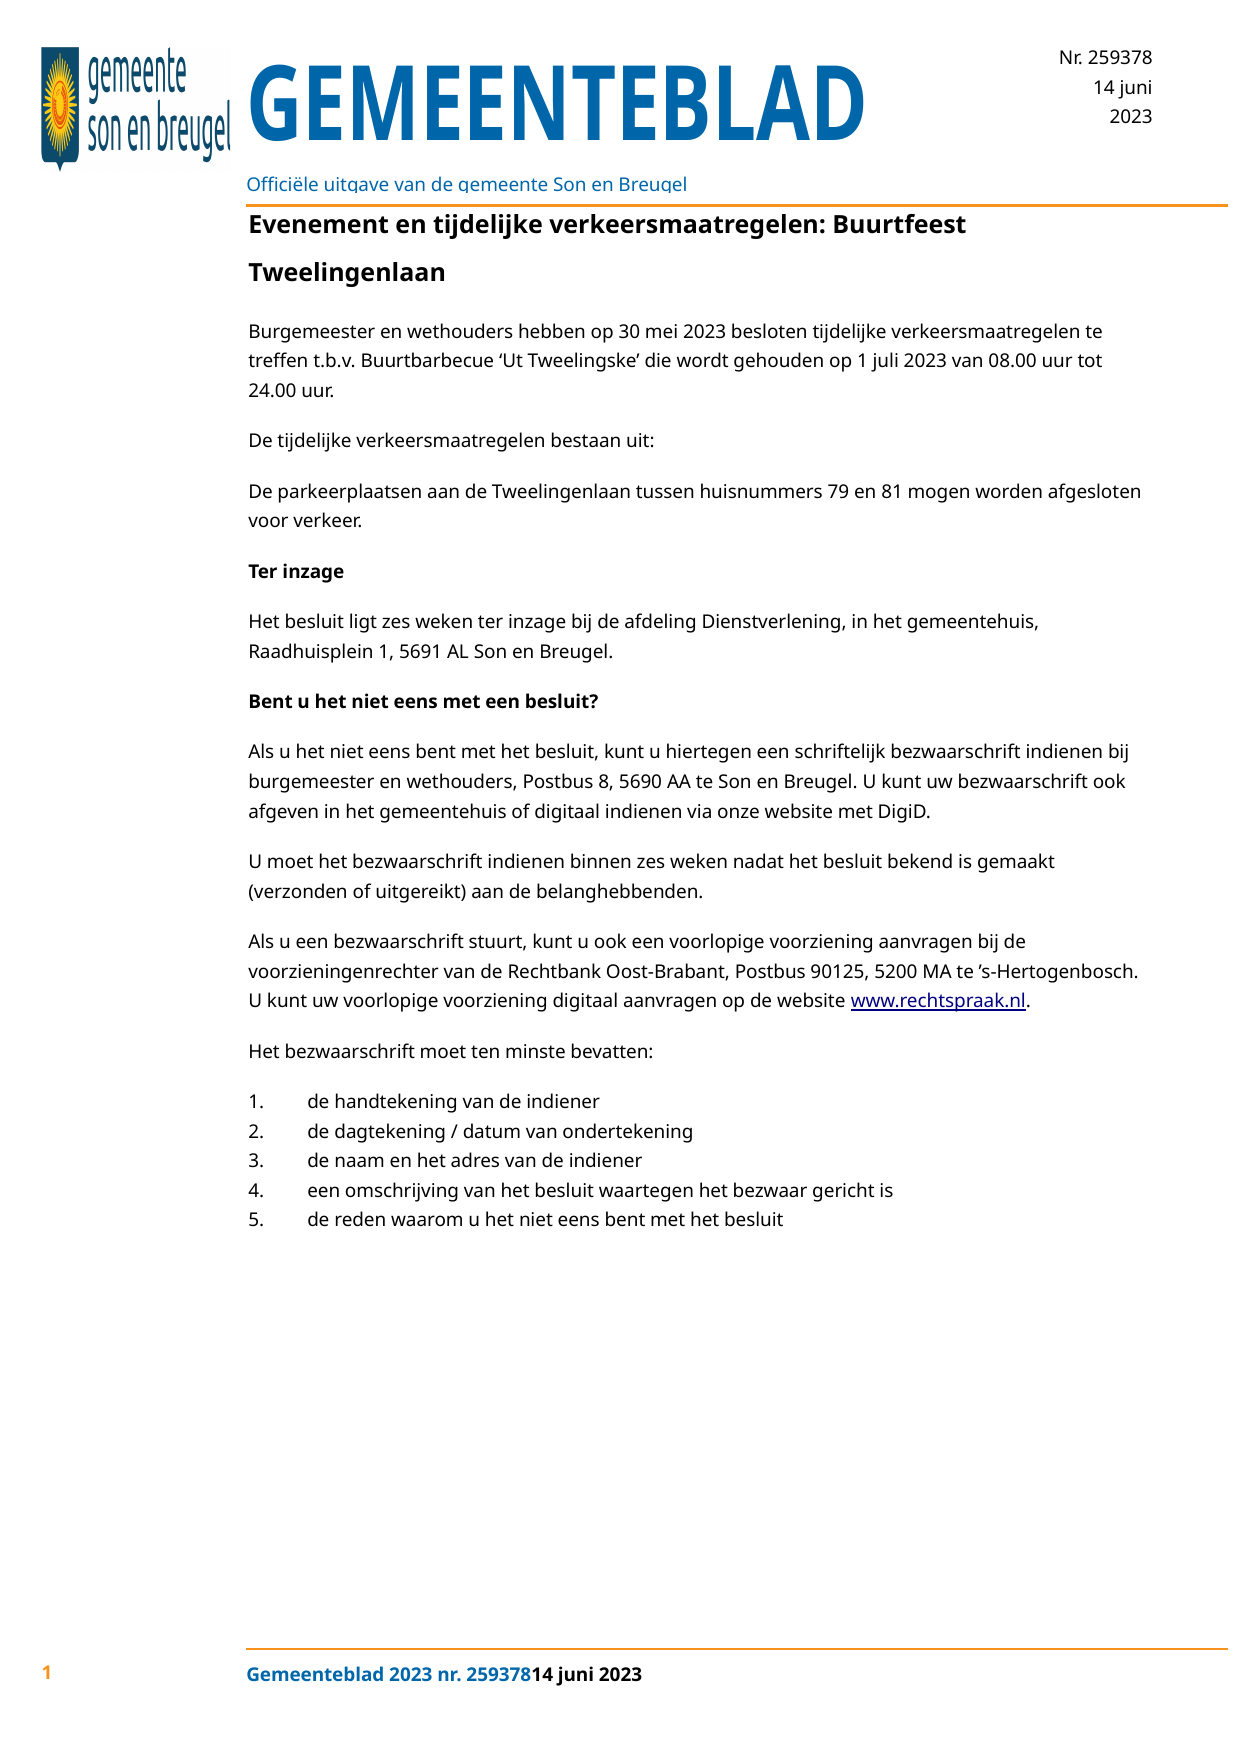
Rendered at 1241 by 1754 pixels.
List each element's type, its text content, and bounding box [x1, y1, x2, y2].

text Het besluit ligt zes weken ter inzage bij de afdeling Dienstverlening, in het gemeentehuis, Raadhuisplein 1, 5691 AL Son en Breugel. [248, 608, 1152, 664]
text De parkeerplaatsen aan de Tweelingenlaan tussen huisnummers 79 en 81 mogen worden afgesloten voor verkeer. [248, 478, 1152, 533]
text Als u het niet eens bent met het besluit, kunt u hiertegen een schriftelijk bezwaarschrift indienen bij burgemeester en wethouders, Postbus 8, 5690 AA te Son en Breugel. U kunt uw bezwaarschrift ook afgeven in het gemeentehuis of digitaal indienen via onze website met DigiD. [248, 739, 1152, 824]
text Evenement en tijdelijke verkeersmaatregelen: Buurtfeest Tweelingenlaan [248, 207, 1152, 288]
text Burgemeester en wethouders hebben op 30 mei 2023 besloten tijdelijke verkeersmaatregelen te treffen t.b.v. Buurtbarbecue ‘Ut Tweelingske’ die wordt gehouden op 1 juli 2023 van 08.00 uur tot 24.00 uur. [248, 318, 1152, 403]
text Het bezwaarschrift moet ten minste bevatten: [248, 1038, 1152, 1064]
picture [41, 47, 231, 172]
list de handtekening van de indiener [248, 1088, 1152, 1114]
text U moet het bezwaarschrift indienen binnen zes weken nadat het besluit bekend is gemaakt (verzonden of uitgereikt) aan de belanghebbenden. [248, 848, 1152, 904]
text De tijdelijke verkeersmaatregelen bestaan uit: [248, 427, 1152, 453]
list een omschrijving van het besluit waartegen het bezwaar gericht is [248, 1177, 1152, 1203]
list de dagtekening / datum van ondertekening [248, 1118, 1152, 1144]
text Bent u het niet eens met een besluit? [248, 688, 1152, 714]
text Ter inzage [248, 558, 1152, 584]
list de reden waarom u het niet eens bent met het besluit [248, 1207, 1152, 1232]
text Als u een bezwaarschrift stuurt, kunt u ook een voorlopige voorziening aanvragen bij de voorzieningenrechter van de Rechtbank Oost-Brabant, Postbus 90125, 5200 MA te ’s-Hertogenbosch. U kunt uw voorlopige voorziening digitaal aanvragen op de website www.rechtspraak.nl. [248, 928, 1152, 1013]
list de naam en het adres van de indiener [248, 1147, 1152, 1173]
